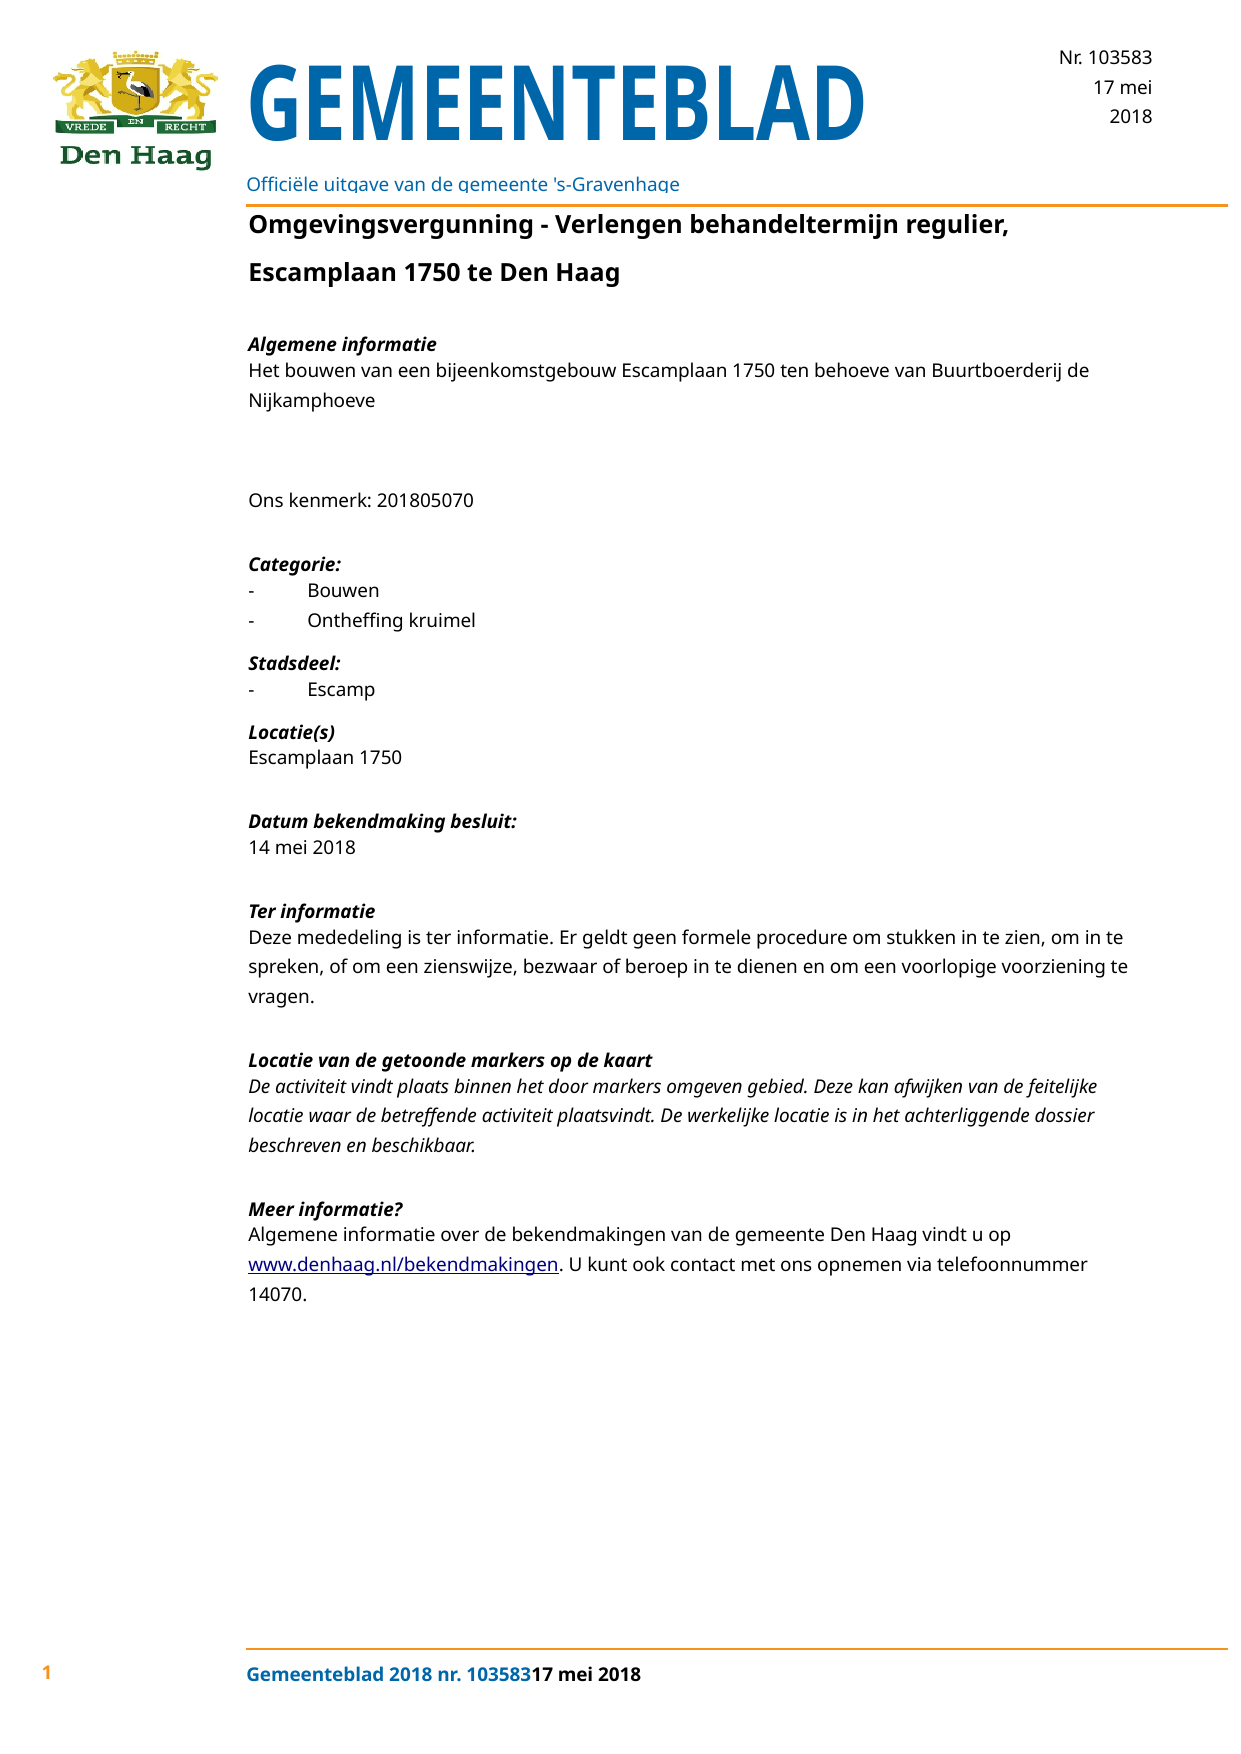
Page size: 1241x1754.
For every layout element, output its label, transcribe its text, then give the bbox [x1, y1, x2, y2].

text Deze mededeling is ter informatie. Er geldt geen formele procedure om stukken in te zien, om in te spreken, of om een zienswijze, bezwaar of beroep in te dienen en om een voorlopige voorziening te vragen. [248, 924, 1152, 1009]
text Categorie: [248, 552, 1152, 577]
text Escamplaan 1750 [248, 744, 1152, 770]
text Stadsdeel: [248, 650, 1152, 676]
text Locatie(s) [248, 719, 1152, 744]
list Escamp [248, 676, 1152, 701]
text Ons kenmerk: 201805070 [248, 488, 1152, 513]
text Algemene informatie [248, 331, 1152, 357]
text Omgevingsvergunning - Verlengen behandeltermijn regulier, Escamplaan 1750 te Den Haag [248, 207, 1152, 288]
list Bouwen [248, 577, 1152, 603]
text Het bouwen van een bijeenkomstgebouw Escamplaan 1750 ten behoeve van Buurtboerderij de Nijkamphoeve [248, 357, 1152, 412]
text Datum bekendmaking besluit: [248, 808, 1152, 834]
text Meer informatie? [248, 1196, 1152, 1222]
text Algemene informatie over de bekendmakingen van de gemeente Den Haag vindt u op www.denhaag.nl/bekendmakingen. U kunt ook contact met ons opnemen via telefoonnummer 14070. [248, 1222, 1152, 1307]
text Locatie van de getoonde markers op de kaart [248, 1047, 1152, 1073]
text Ter informatie [248, 898, 1152, 924]
text 14 mei 2018 [248, 834, 1152, 860]
picture [41, 47, 231, 172]
list Ontheffing kruimel [248, 607, 1152, 633]
text De activiteit vindt plaats binnen het door markers omgeven gebied. Deze kan afwijken van de feitelijke locatie waar de betreffende activiteit plaatsvindt. De werkelijke locatie is in het achterliggende dossier beschreven en beschikbaar. [248, 1073, 1152, 1158]
